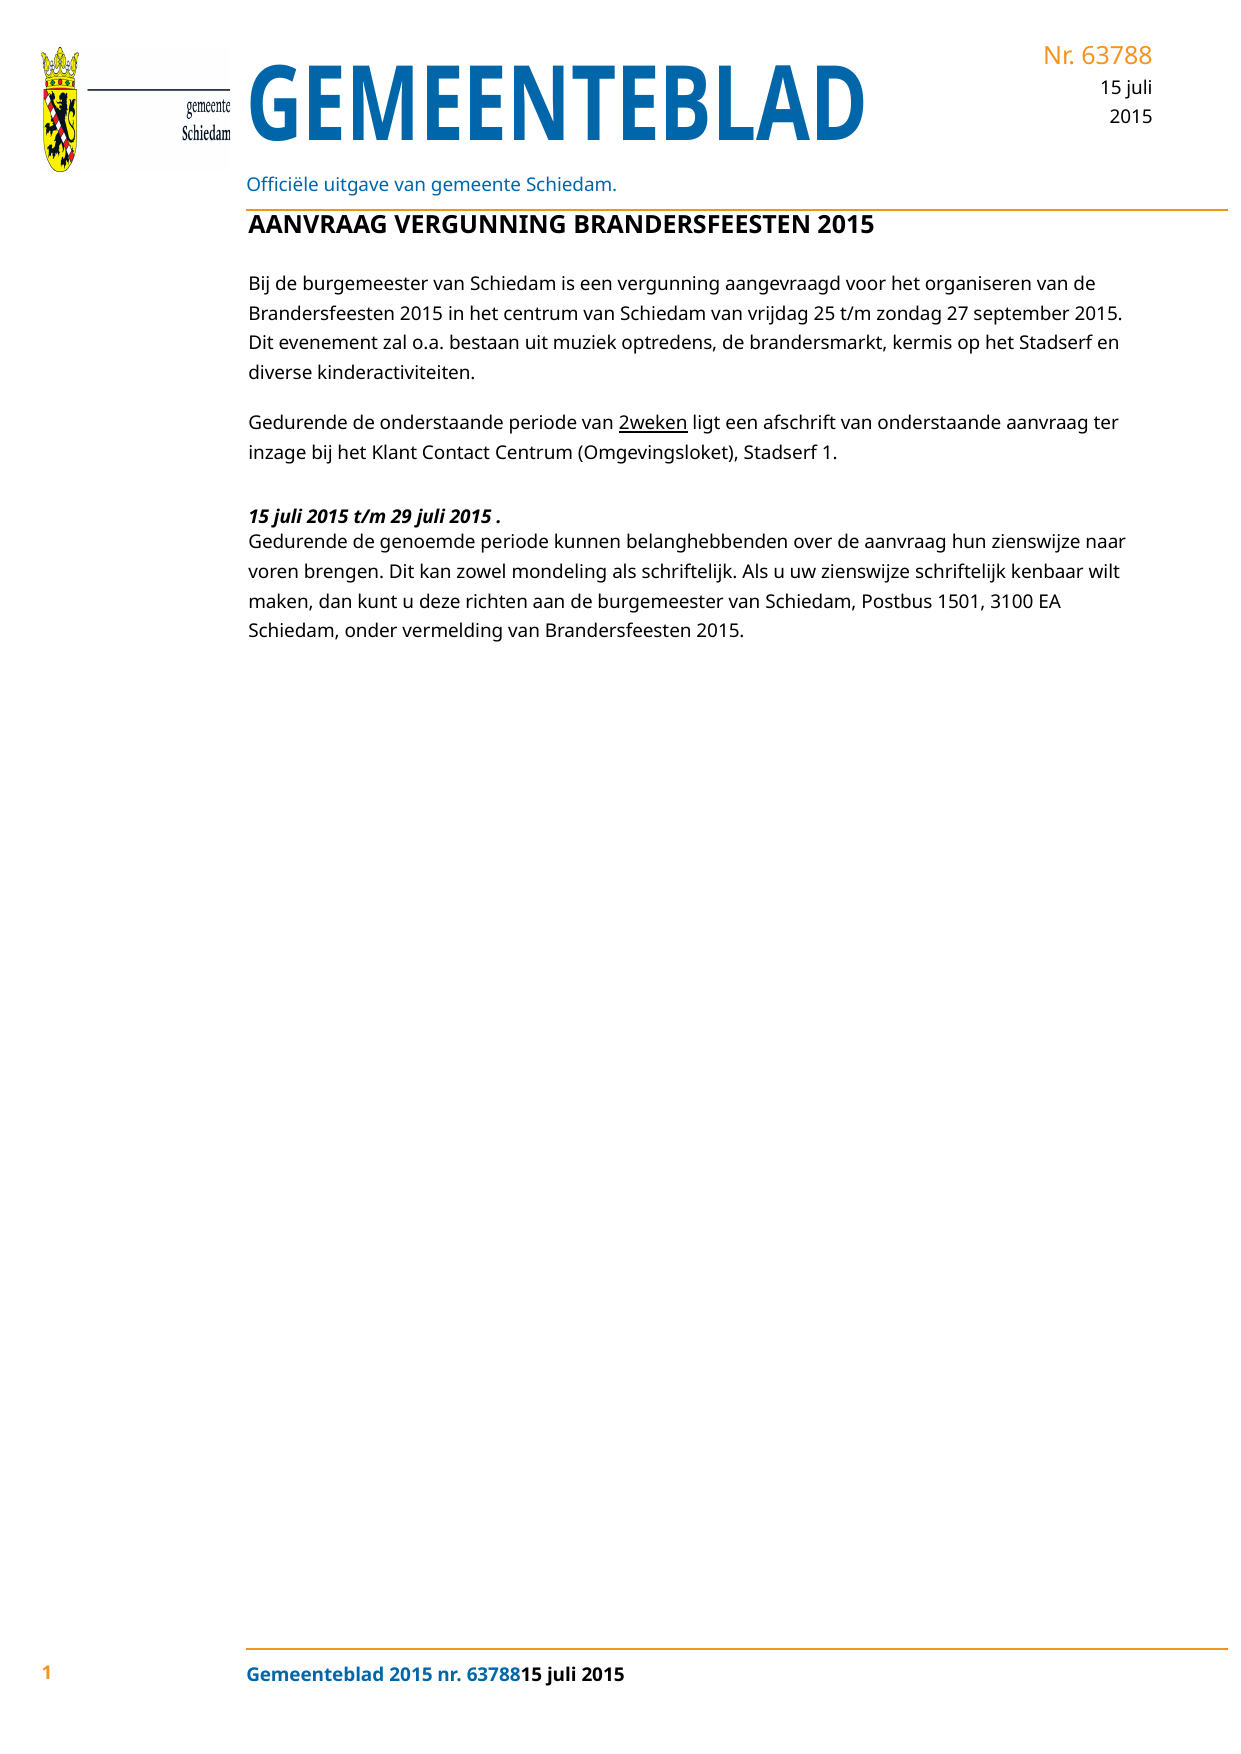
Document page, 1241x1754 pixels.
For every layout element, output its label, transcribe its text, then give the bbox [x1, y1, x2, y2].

text Bij de burgemeester van Schiedam is een vergunning aangevraagd voor het organiseren van de Brandersfeesten 2015 in het centrum van Schiedam van vrijdag 25 t/m zondag 27 september 2015. Dit evenement zal o.a. bestaan uit muziek optredens, de brandersmarkt, kermis op het Stadserf en diverse kinderactiviteiten. [248, 270, 1152, 385]
text Gedurende de onderstaande periode van 2weken ligt een afschrift van onderstaande aanvraag ter inzage bij het Klant Contact Centrum (Omgevingsloket), Stadserf 1. [248, 409, 1152, 465]
picture [41, 47, 231, 172]
text AANVRAAG VERGUNNING BRANDERSFEESTEN 2015 [248, 211, 1152, 241]
text Gedurende de genoemde periode kunnen belanghebbenden over de aanvraag hun zienswijze naar voren brengen. Dit kan zowel mondeling als schriftelijk. Als u uw zienswijze schriftelijk kenbaar wilt maken, dan kunt u deze richten aan de burgemeester van Schiedam, Postbus 1501, 3100 EA Schiedam, onder vermelding van Brandersfeesten 2015. [248, 529, 1152, 643]
text 15 juli 2015 t/m 29 juli 2015 . [248, 503, 1152, 529]
